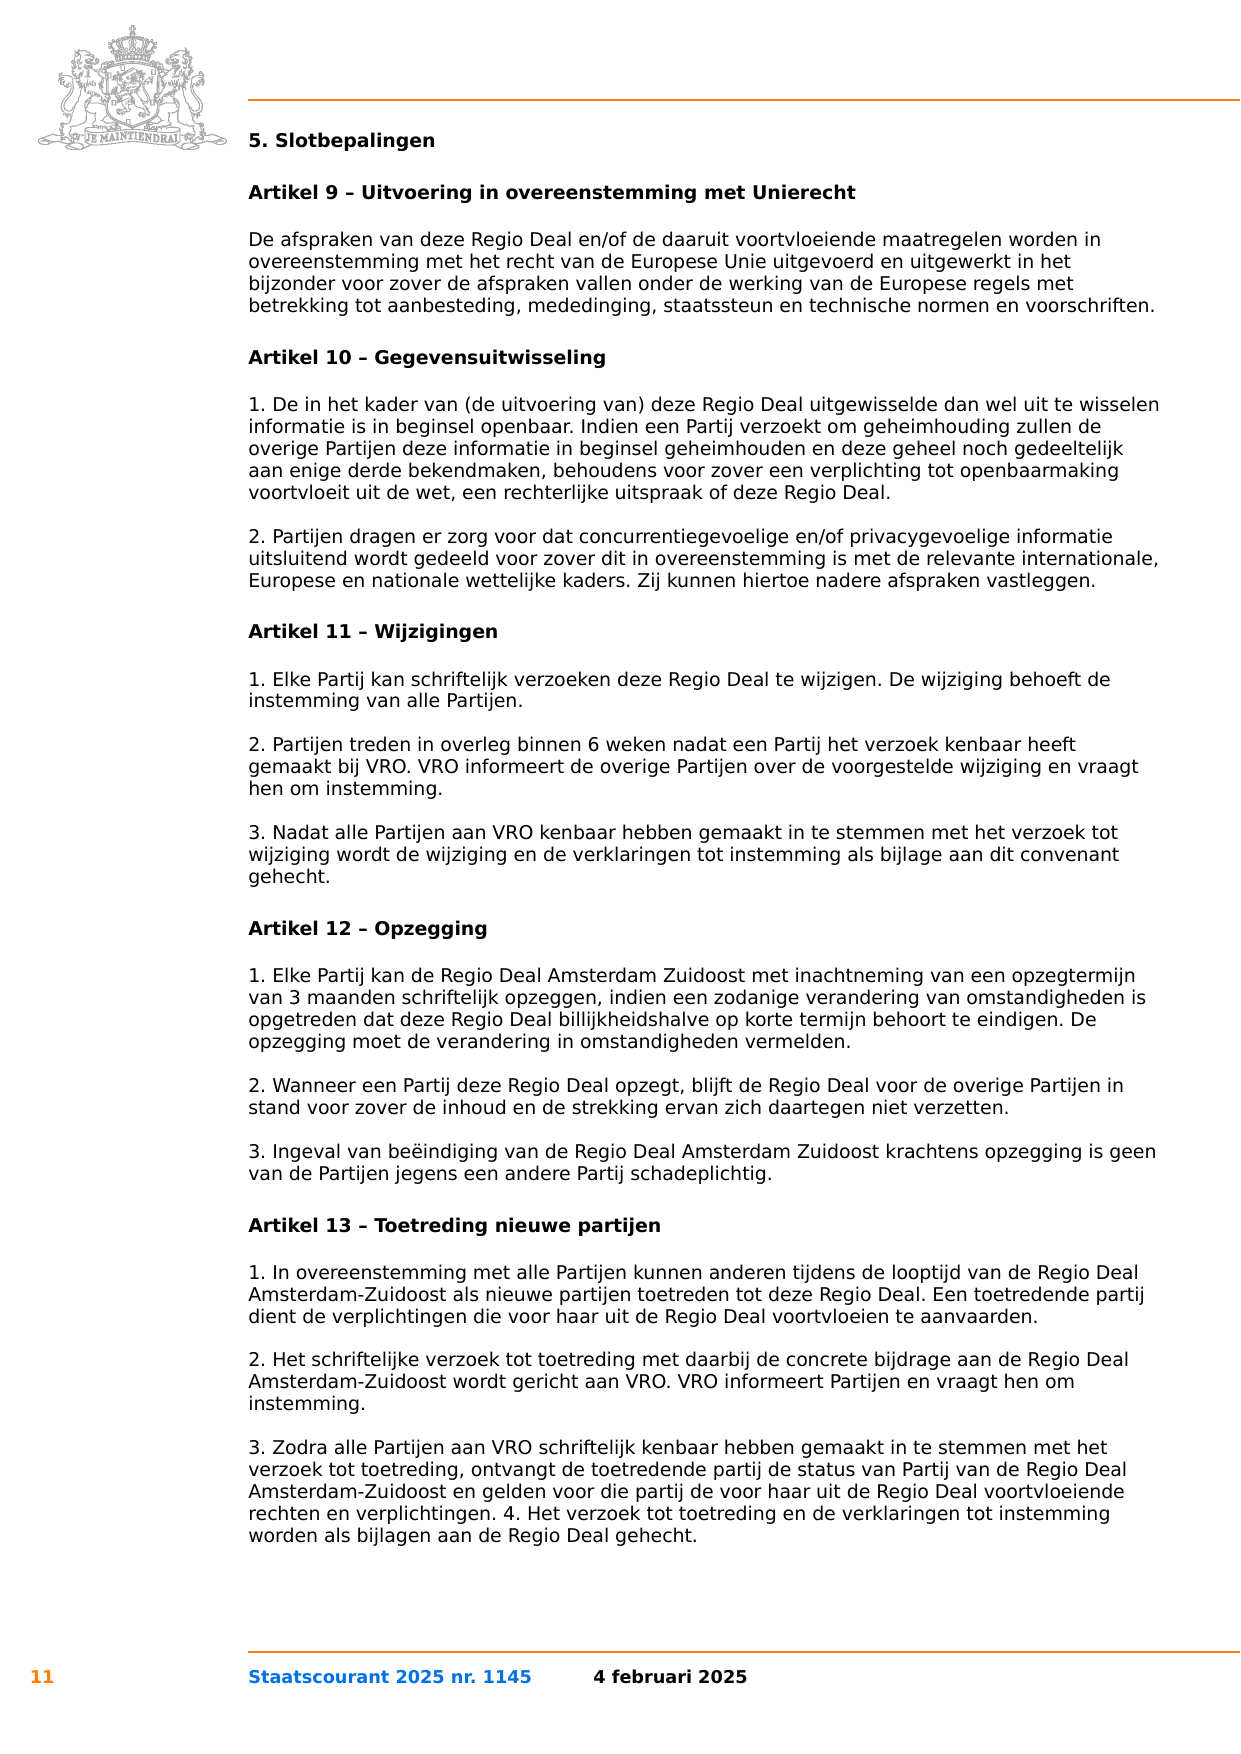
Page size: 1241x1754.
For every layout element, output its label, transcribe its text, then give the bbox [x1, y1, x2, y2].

text 3. Ingeval van beëindiging van de Regio Deal Amsterdam Zuidoost krachtens opzegging is geen van de Partijen jegens een andere Partij schadeplichtig. [248, 1141, 1163, 1184]
text 1. Elke Partij kan de Regio Deal Amsterdam Zuidoost met inachtneming van een opzegtermijn van 3 maanden schriftelijk opzeggen, indien een zodanige verandering van omstandigheden is opgetreden dat deze Regio Deal billijkheidshalve op korte termijn behoort te eindigen. De opzegging moet de verandering in omstandigheden vermelden. [248, 965, 1163, 1053]
text 1. In overeenstemming met alle Partijen kunnen anderen tijdens de looptijd van de Regio Deal Amsterdam-Zuidoost als nieuwe partijen toetreden tot deze Regio Deal. Een toetredende partij dient de verplichtingen die voor haar uit de Regio Deal voortvloeien te aanvaarden. [248, 1262, 1163, 1327]
text 1. Elke Partij kan schriftelijk verzoeken deze Regio Deal te wijzigen. De wijziging behoeft de instemming van alle Partijen. [248, 668, 1163, 712]
text 1. De in het kader van (de uitvoering van) deze Regio Deal uitgewisselde dan wel uit te wisselen informatie is in beginsel openbaar. Indien een Partij verzoekt om geheimhouding zullen de overige Partijen deze informatie in beginsel geheimhouden en deze geheel noch gedeeltelijk aan enige derde bekendmaken, behoudens voor zover een verplichting tot openbaarmaking voortvloeit uit de wet, een rechterlijke uitspraak of deze Regio Deal. [248, 394, 1163, 504]
text 3. Nadat alle Partijen aan VRO kenbaar hebben gemaakt in te stemmen met het verzoek tot wijziging wordt de wijziging en de verklaringen tot instemming als bijlage aan dit convenant gehecht. [248, 822, 1163, 888]
text 2. Het schriftelijke verzoek tot toetreding met daarbij de concrete bijdrage aan de Regio Deal Amsterdam-Zuidoost wordt gericht aan VRO. VRO informeert Partijen en vraagt hen om instemming. [248, 1349, 1163, 1415]
picture [38, 25, 227, 150]
subtitle 5. Slotbepalingen [248, 130, 1163, 152]
text 2. Wanneer een Partij deze Regio Deal opzegt, blijft de Regio Deal voor de overige Partijen in stand voor zover de inhoud en de strekking ervan zich daartegen niet verzetten. [248, 1075, 1163, 1119]
subtitle Artikel 11 – Wijzigingen [248, 621, 1163, 643]
subtitle Artikel 10 – Gegevensuitwisseling [248, 347, 1163, 369]
text 2. Partijen dragen er zorg voor dat concurrentiegevoelige en/of privacygevoelige informatie uitsluitend wordt gedeeld voor zover dit in overeenstemming is met de relevante internationale, Europese en nationale wettelijke kaders. Zij kunnen hiertoe nadere afspraken vastleggen. [248, 526, 1163, 591]
text De afspraken van deze Regio Deal en/of de daaruit voortvloeiende maatregelen worden in overeenstemming met het recht van de Europese Unie uitgevoerd en uitgewerkt in het bijzonder voor zover de afspraken vallen onder de werking van de Europese regels met betrekking tot aanbesteding, mededinging, staatssteun en technische normen en voorschriften. [248, 229, 1163, 317]
subtitle Artikel 9 – Uitvoering in overeenstemming met Unierecht [248, 182, 1163, 204]
subtitle Artikel 13 – Toetreding nieuwe partijen [248, 1214, 1163, 1237]
subtitle Artikel 12 – Opzegging [248, 918, 1163, 940]
text 3. Zodra alle Partijen aan VRO schriftelijk kenbaar hebben gemaakt in te stemmen met het verzoek tot toetreding, ontvangt de toetredende partij de status van Partij van de Regio Deal Amsterdam-Zuidoost en gelden voor die partij de voor haar uit de Regio Deal voortvloeiende rechten en verplichtingen. 4. Het verzoek tot toetreding en de verklaringen tot instemming worden als bijlagen aan de Regio Deal gehecht. [248, 1437, 1163, 1547]
text 2. Partijen treden in overleg binnen 6 weken nadat een Partij het verzoek kenbaar heeft gemaakt bij VRO. VRO informeert de overige Partijen over de voorgestelde wijziging en vraagt hen om instemming. [248, 734, 1163, 800]
